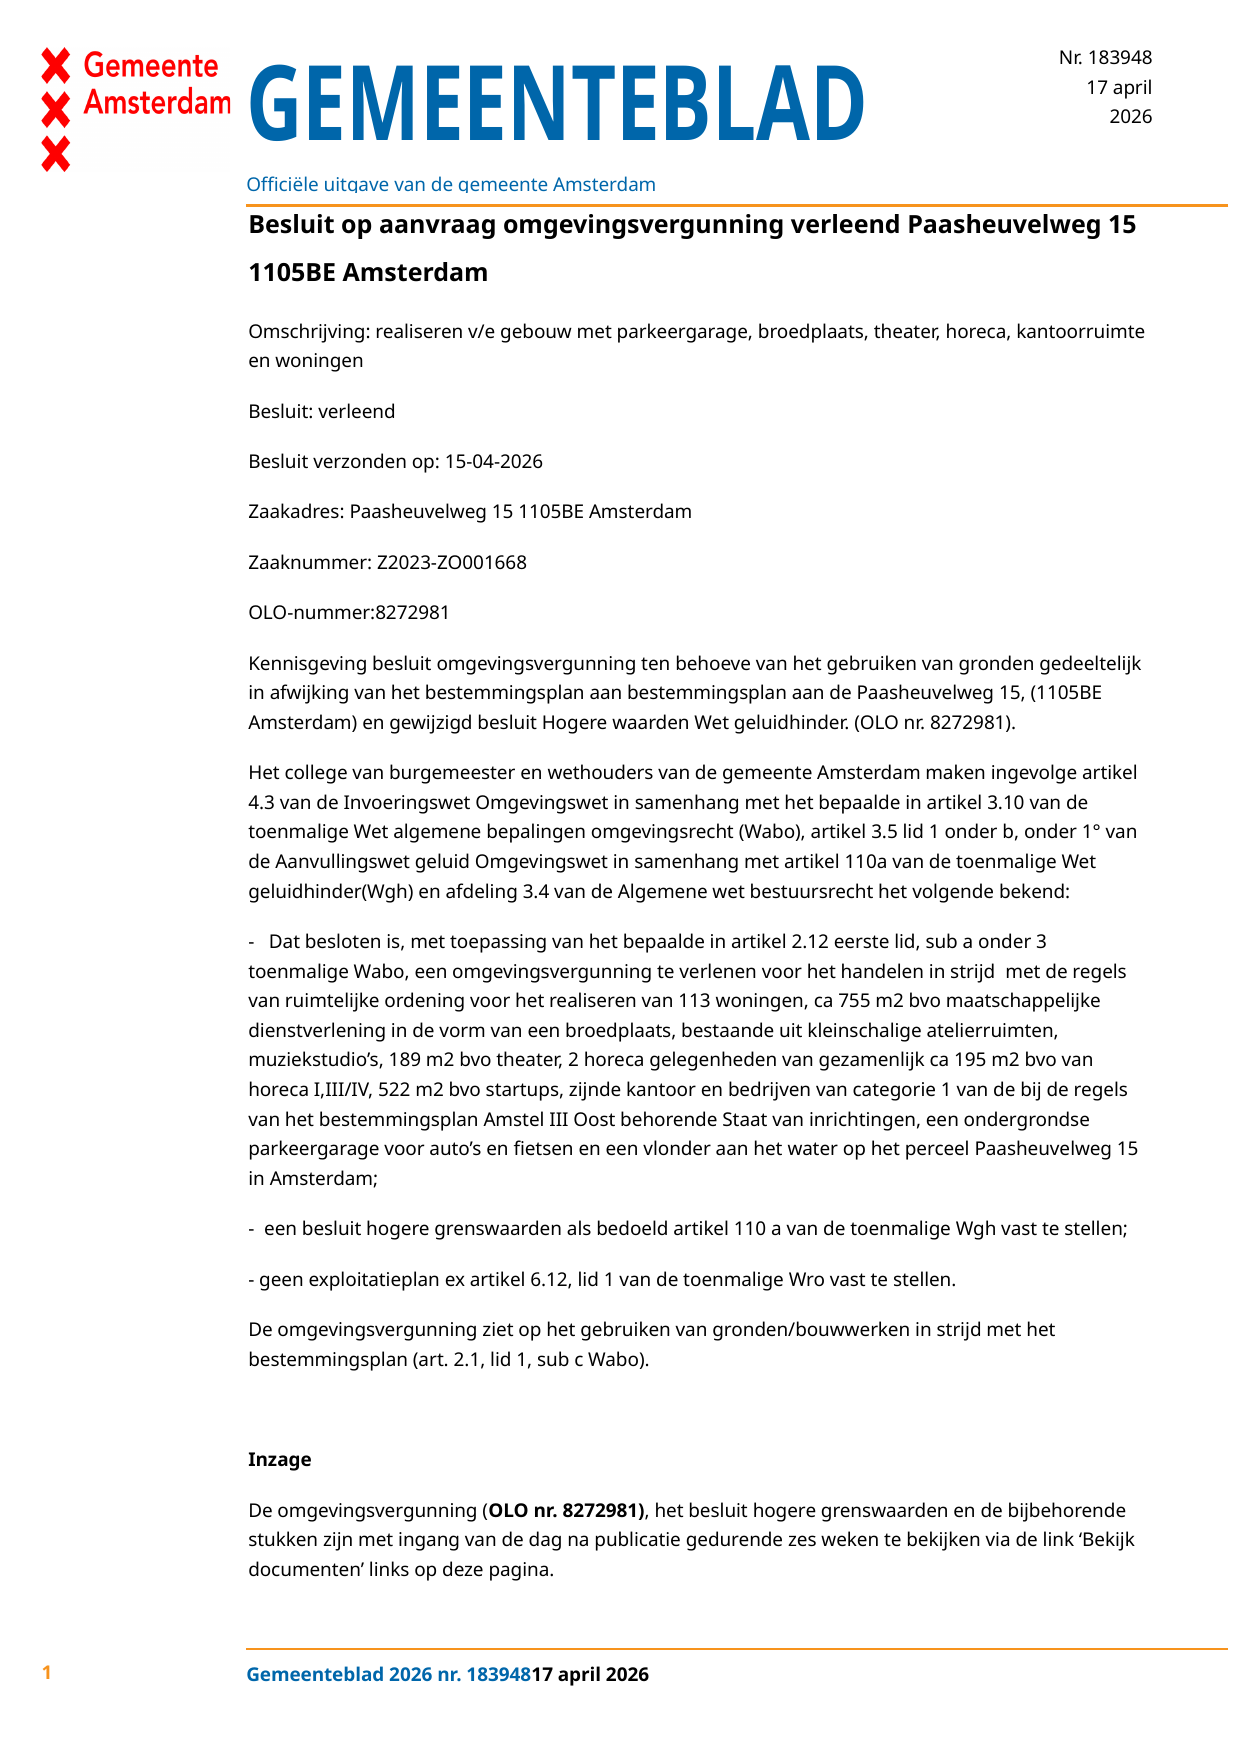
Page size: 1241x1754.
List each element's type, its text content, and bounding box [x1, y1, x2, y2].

text Besluit: verleend [248, 398, 1152, 424]
picture [41, 47, 231, 172]
text Omschrijving: realiseren v/e gebouw met parkeergarage, broedplaats, theater, horeca, kantoorruimte en woningen [248, 318, 1152, 373]
text Zaaknummer: Z2023-ZO001668 [248, 549, 1152, 575]
text Het college van burgemeester en wethouders van de gemeente Amsterdam maken ingevolge artikel 4.3 van de Invoeringswet Omgevingswet in samenhang met het bepaalde in artikel 3.10 van de toenmalige Wet algemene bepalingen omgevingsrecht (Wabo), artikel 3.5 lid 1 onder b, onder 1° van de Aanvullingswet geluid Omgevingswet in samenhang met artikel 110a van de toenmalige Wet geluidhinder(Wgh) en afdeling 3.4 van de Algemene wet bestuursrecht het volgende bekend: [248, 759, 1152, 904]
text - een besluit hogere grenswaarden als bedoeld artikel 110 a van de toenmalige Wgh vast te stellen; [248, 1215, 1152, 1241]
text De omgevingsvergunning (OLO nr. 8272981), het besluit hogere grenswaarden en de bijbehorende stukken zijn met ingang van de dag na publicatie gedurende zes weken te bekijken via de link ‘Bekijk documenten’ links op deze pagina. [248, 1497, 1152, 1582]
text Besluit op aanvraag omgevingsvergunning verleend Paasheuvelweg 15 1105BE Amsterdam [248, 207, 1152, 288]
text - geen exploitatieplan ex artikel 6.12, lid 1 van de toenmalige Wro vast te stellen. [248, 1266, 1152, 1292]
text Kennisgeving besluit omgevingsvergunning ten behoeve van het gebruiken van gronden gedeeltelijk in afwijking van het bestemmingsplan aan bestemmingsplan aan de Paasheuvelweg 15, (1105BE Amsterdam) en gewijzigd besluit Hogere waarden Wet geluidhinder. (OLO nr. 8272981). [248, 650, 1152, 735]
text De omgevingsvergunning ziet op het gebruiken van gronden/bouwwerken in strijd met het bestemmingsplan (art. 2.1, lid 1, sub c Wabo). [248, 1316, 1152, 1372]
text Inzage [248, 1447, 1152, 1472]
text - Dat besloten is, met toepassing van het bepaalde in artikel 2.12 eerste lid, sub a onder 3 toenmalige Wabo, een omgevingsvergunning te verlenen voor het handelen in strijd met de regels van ruimtelijke ordening voor het realiseren van 113 woningen, ca 755 m2 bvo maatschappelijke dienstverlening in de vorm van een broedplaats, bestaande uit kleinschalige atelierruimten, muziekstudio’s, 189 m2 bvo theater, 2 horeca gelegenheden van gezamenlijk ca 195 m2 bvo van horeca I,III/IV, 522 m2 bvo startups, zijnde kantoor en bedrijven van categorie 1 van de bij de regels van het bestemmingsplan Amstel III Oost behorende Staat van inrichtingen, een ondergrondse parkeergarage voor auto’s en fietsen en een vlonder aan het water op het perceel Paasheuvelweg 15 in Amsterdam; [248, 928, 1152, 1191]
text Zaakadres: Paasheuvelweg 15 1105BE Amsterdam [248, 499, 1152, 524]
text Besluit verzonden op: 15-04-2026 [248, 448, 1152, 474]
text OLO-nummer:8272981 [248, 599, 1152, 625]
